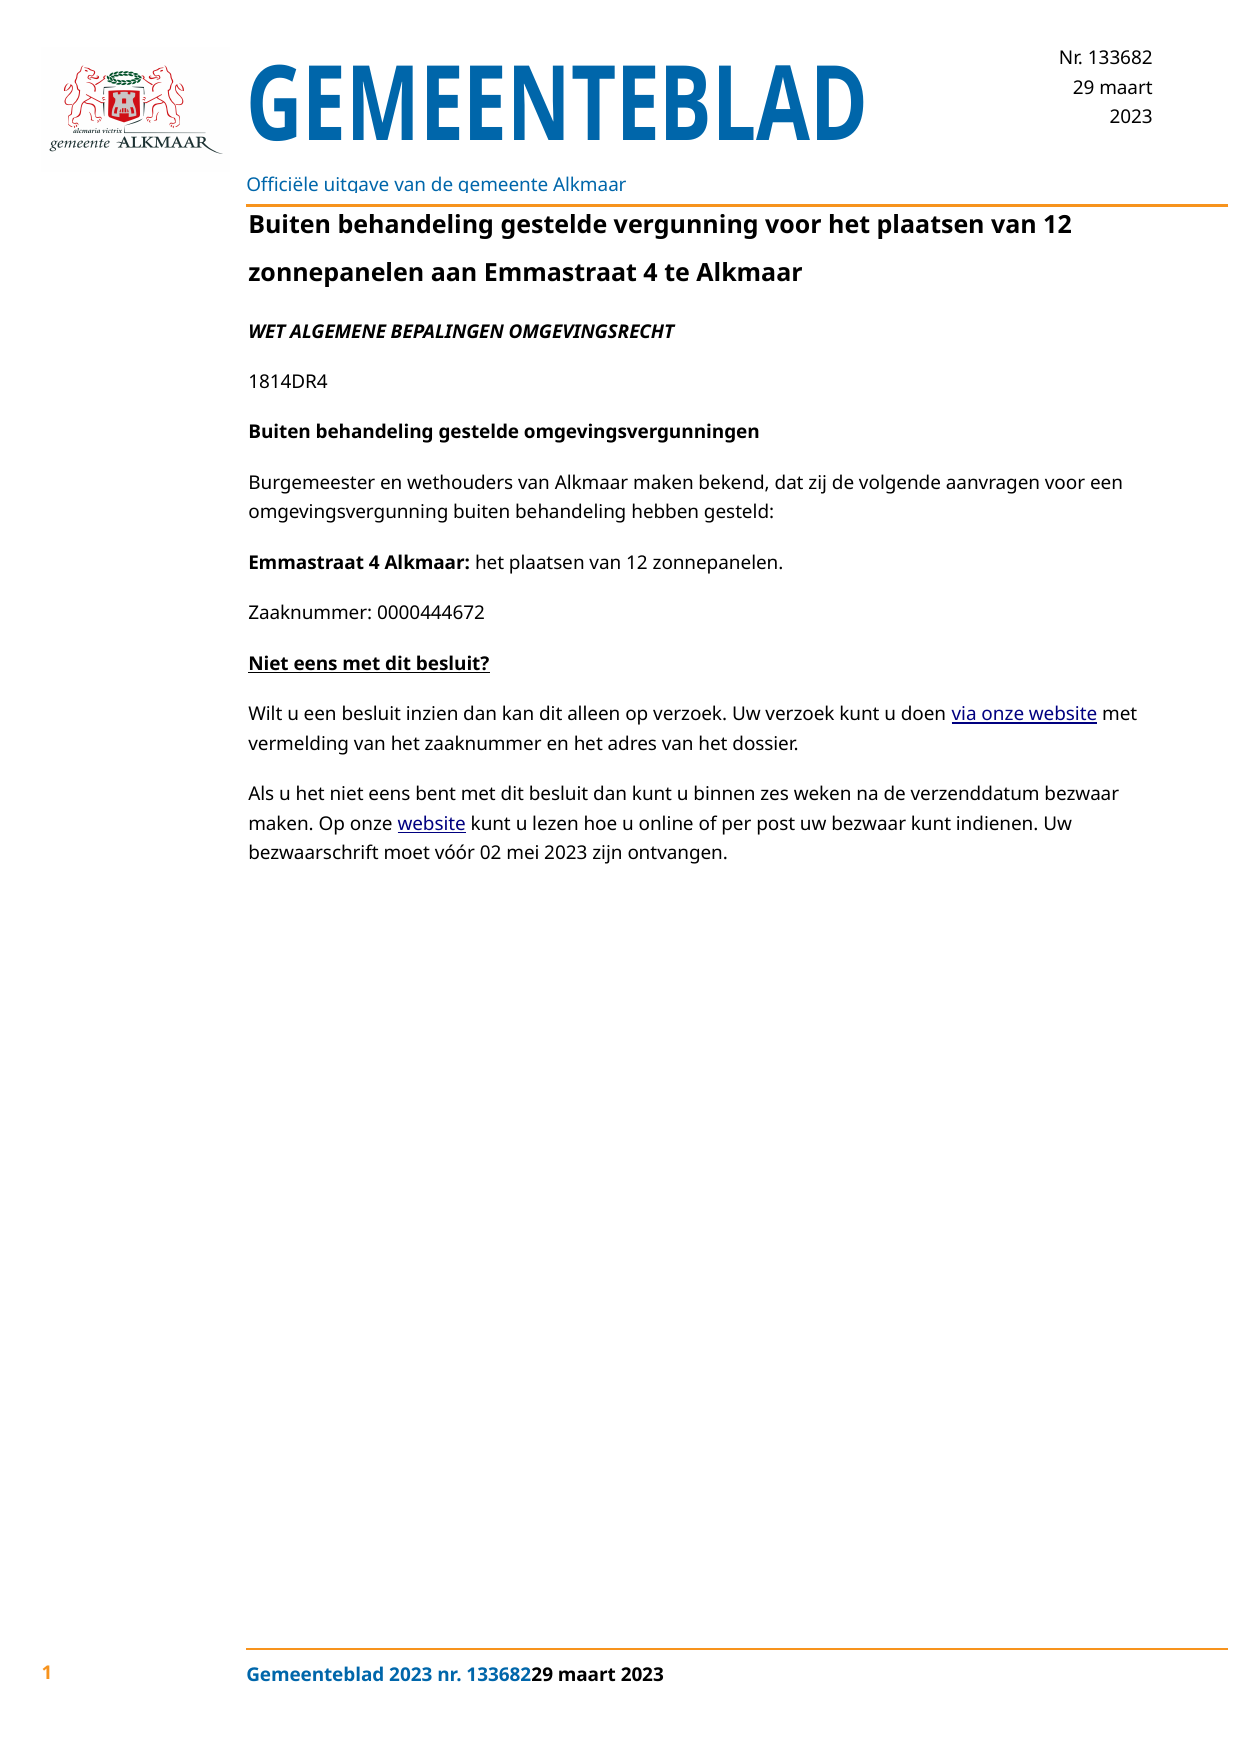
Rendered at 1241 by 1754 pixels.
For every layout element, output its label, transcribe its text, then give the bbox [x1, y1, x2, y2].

text 1814DR4 [248, 368, 1152, 394]
text Burgemeester en wethouders van Alkmaar maken bekend, dat zij de volgende aanvragen voor een omgevingsvergunning buiten behandeling hebben gesteld: [248, 469, 1152, 524]
picture [41, 47, 231, 172]
text Als u het niet eens bent met dit besluit dan kunt u binnen zes weken na de verzenddatum bezwaar maken. Op onze website kunt u lezen hoe u online of per post uw bezwaar kunt indienen. Uw bezwaarschrift moet vóór 02 mei 2023 zijn ontvangen. [248, 780, 1152, 865]
text Buiten behandeling gestelde omgevingsvergunningen [248, 419, 1152, 444]
text Wilt u een besluit inzien dan kan dit alleen op verzoek. Uw verzoek kunt u doen via onze website met vermelding van het zaaknummer en het adres van het dossier. [248, 700, 1152, 756]
text Emmastraat 4 Alkmaar: het plaatsen van 12 zonnepanelen. [248, 549, 1152, 575]
text Buiten behandeling gestelde vergunning voor het plaatsen van 12 zonnepanelen aan Emmastraat 4 te Alkmaar [248, 207, 1152, 288]
text Zaaknummer: 0000444672 [248, 599, 1152, 625]
text Niet eens met dit besluit? [248, 650, 1152, 676]
text WET ALGEMENE BEPALINGEN OMGEVINGSRECHT [248, 318, 1152, 344]
